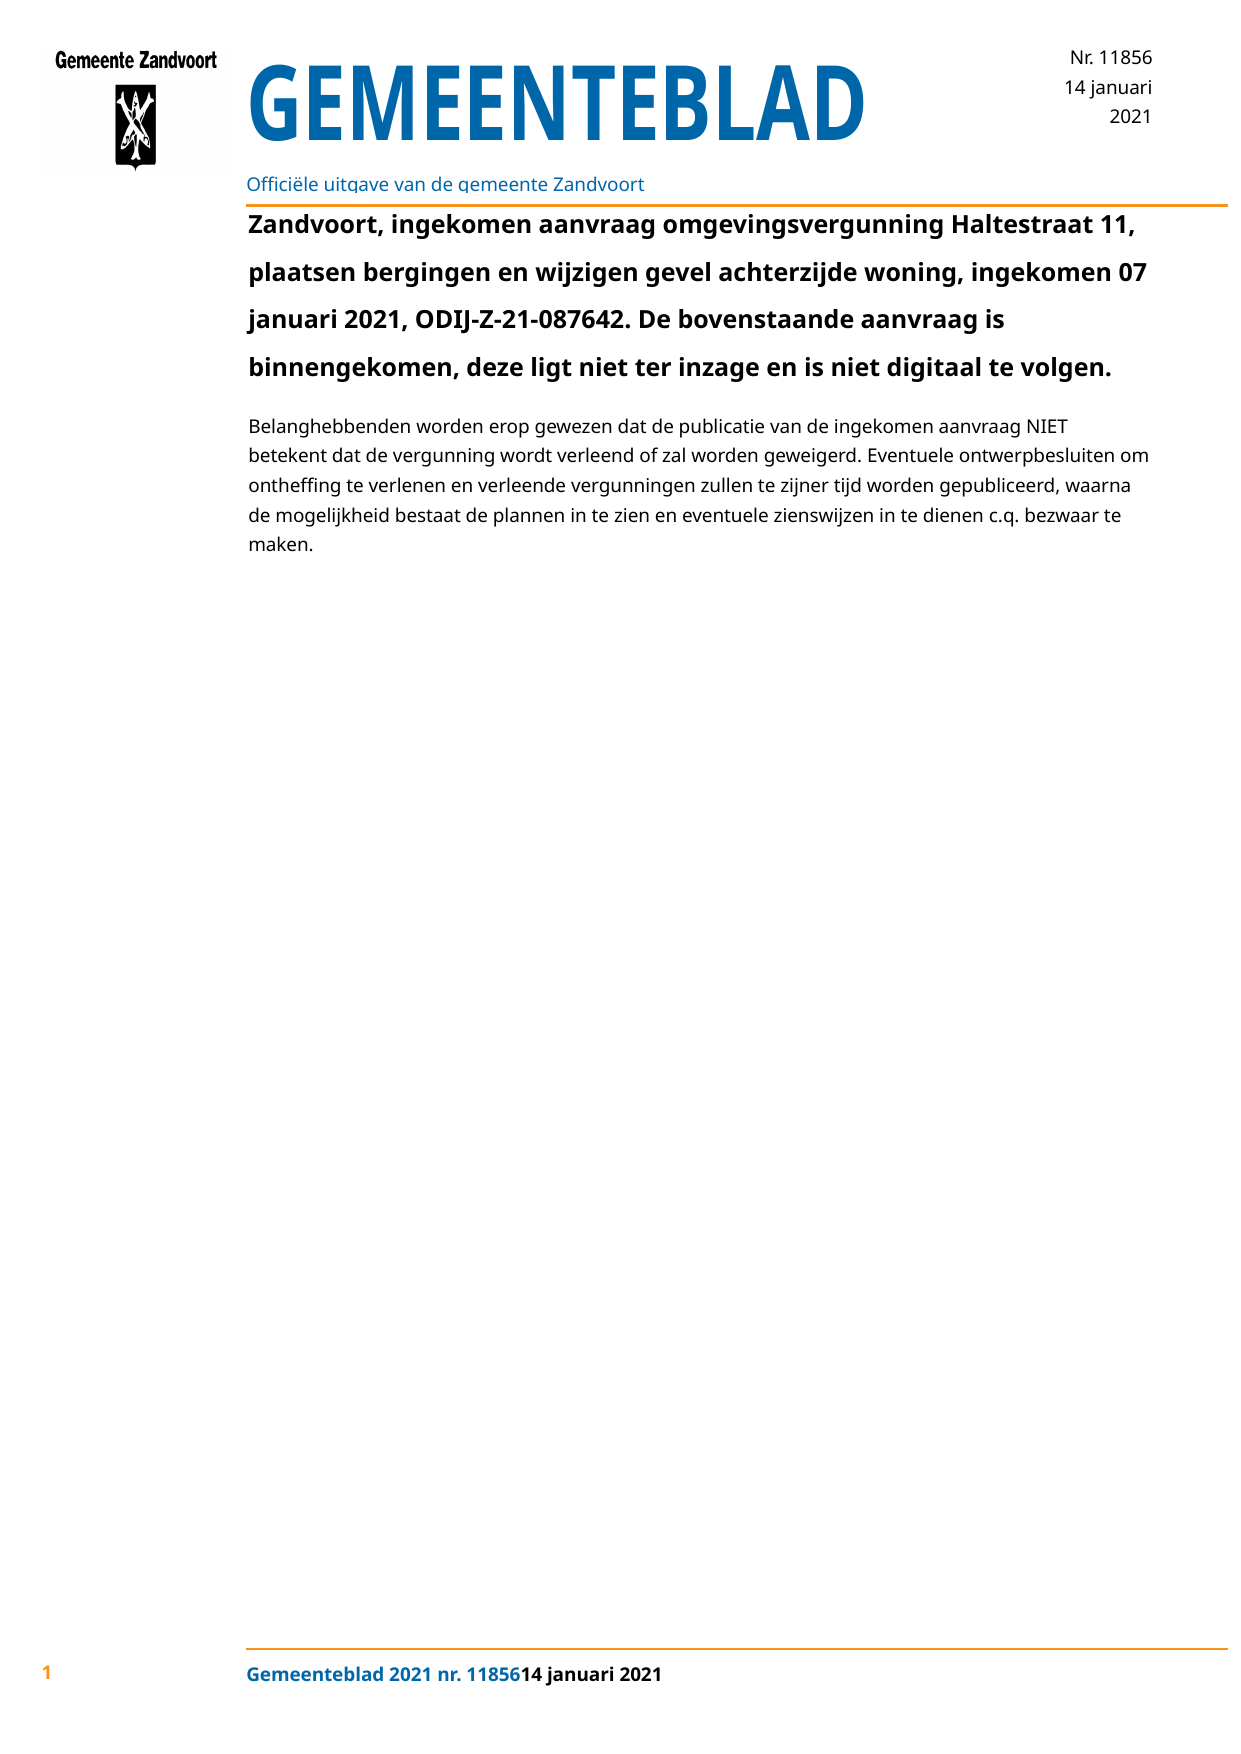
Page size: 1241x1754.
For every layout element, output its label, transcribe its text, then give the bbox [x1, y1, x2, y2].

picture [41, 47, 231, 172]
text Zandvoort, ingekomen aanvraag omgevingsvergunning Haltestraat 11, plaatsen bergingen en wijzigen gevel achterzijde woning, ingekomen 07 januari 2021, ODIJ-Z-21-087642. De bovenstaande aanvraag is binnengekomen, deze ligt niet ter inzage en is niet digitaal te volgen. [248, 207, 1152, 384]
text Belanghebbenden worden erop gewezen dat de publicatie van de ingekomen aanvraag NIET betekent dat de vergunning wordt verleend of zal worden geweigerd. Eventuele ontwerpbesluiten om ontheffing te verlenen en verleende vergunningen zullen te zijner tijd worden gepubliceerd, waarna de mogelijkheid bestaat de plannen in te zien en eventuele zienswijzen in te dienen c.q. bezwaar te maken. [248, 413, 1152, 557]
